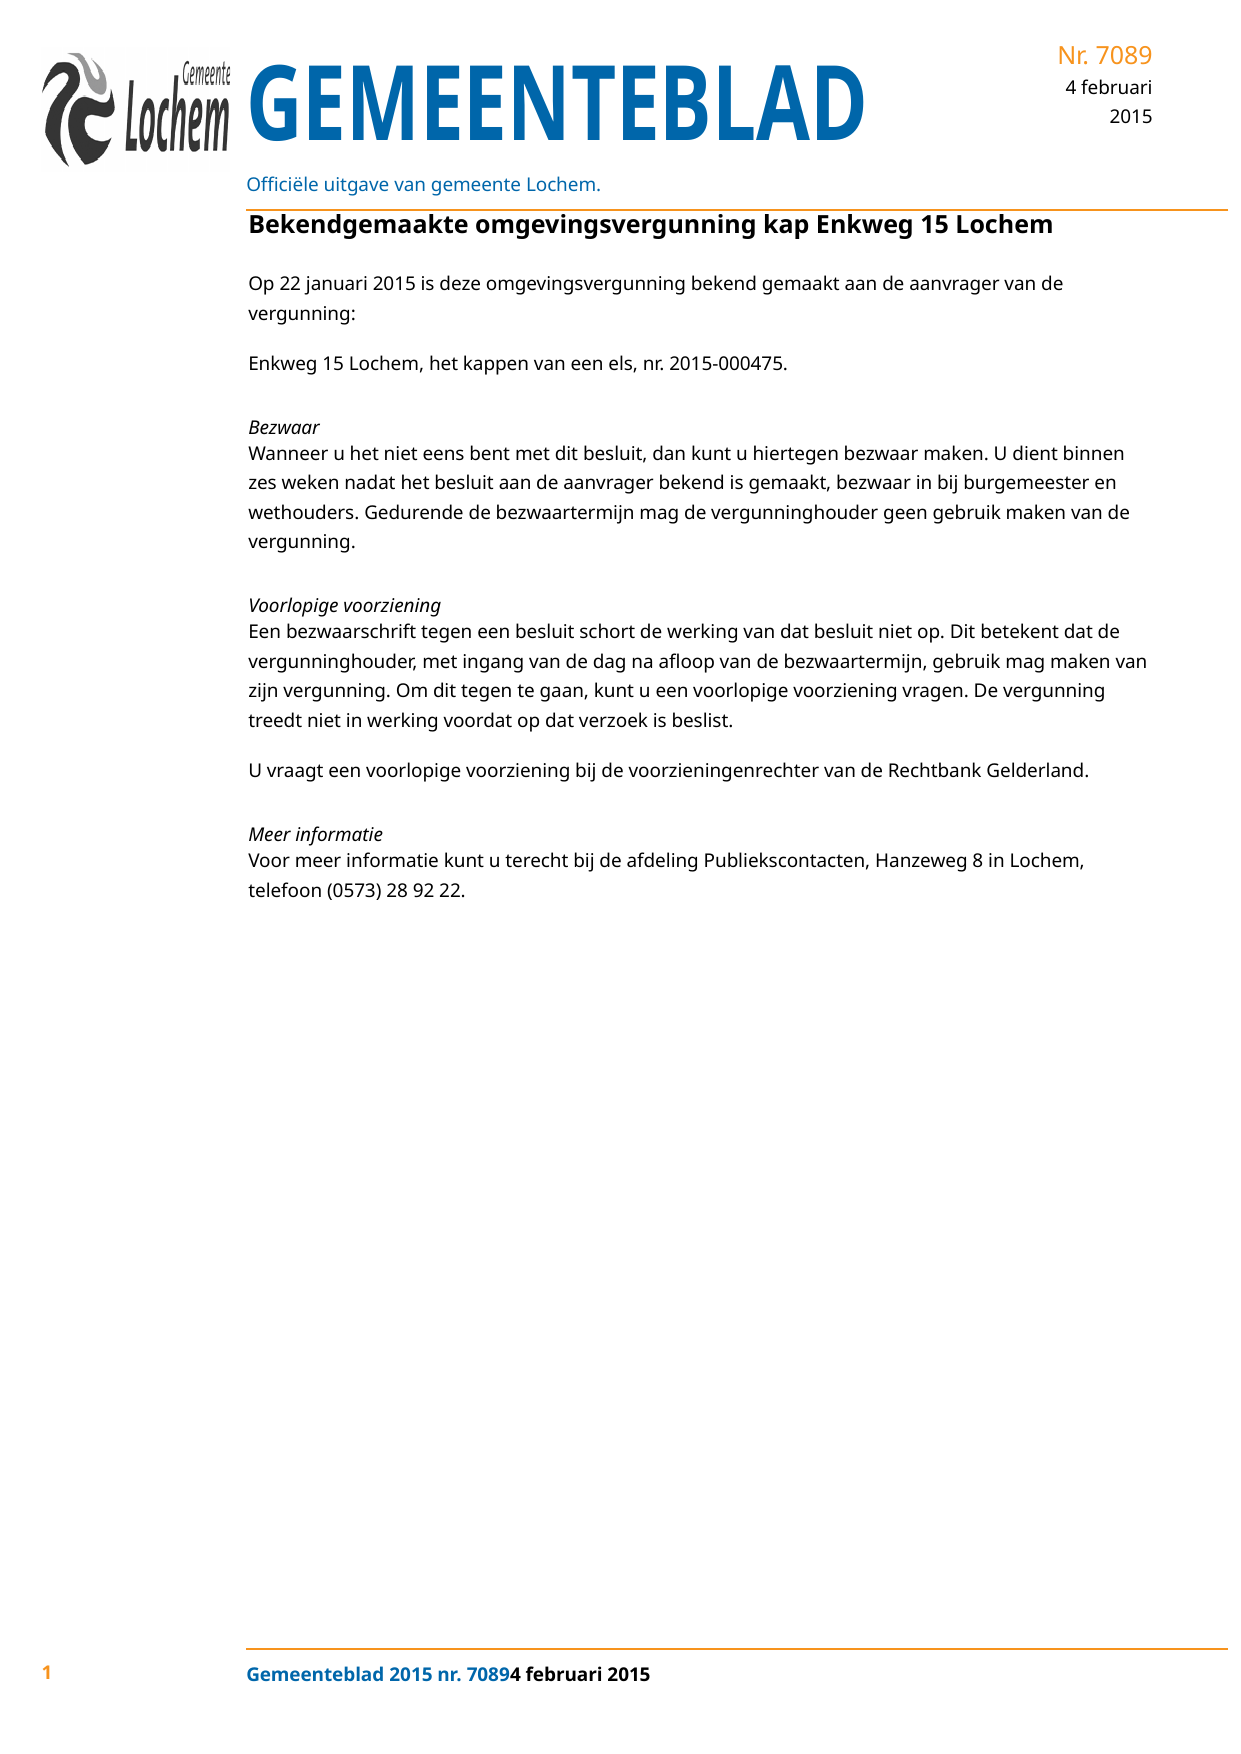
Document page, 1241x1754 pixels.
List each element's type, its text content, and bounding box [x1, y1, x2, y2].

picture [41, 47, 231, 172]
text Enkweg 15 Lochem, het kappen van een els, nr. 2015-000475. [248, 350, 1152, 376]
text Voorlopige voorziening [248, 593, 1152, 618]
text U vraagt een voorlopige voorziening bij de voorzieningenrechter van de Rechtbank Gelderland. [248, 758, 1152, 783]
text Voor meer informatie kunt u terecht bij de afdeling Publiekscontacten, Hanzeweg 8 in Lochem, telefoon (0573) 28 92 22. [248, 847, 1152, 903]
text Meer informatie [248, 822, 1152, 847]
text Bezwaar [248, 414, 1152, 440]
text Bekendgemaakte omgevingsvergunning kap Enkweg 15 Lochem [248, 211, 1152, 241]
text Wanneer u het niet eens bent met dit besluit, dan kunt u hiertegen bezwaar maken. U dient binnen zes weken nadat het besluit aan de aanvrager bekend is gemaakt, bezwaar in bij burgemeester en wethouders. Gedurende de bezwaartermijn mag de vergunninghouder geen gebruik maken van de vergunning. [248, 440, 1152, 554]
text Een bezwaarschrift tegen een besluit schort de werking van dat besluit niet op. Dit betekent dat de vergunninghouder, met ingang van de dag na afloop van de bezwaartermijn, gebruik mag maken van zijn vergunning. Om dit tegen te gaan, kunt u een voorlopige voorziening vragen. De vergunning treedt niet in werking voordat op dat verzoek is beslist. [248, 618, 1152, 733]
text Op 22 januari 2015 is deze omgevingsvergunning bekend gemaakt aan de aanvrager van de vergunning: [248, 270, 1152, 326]
